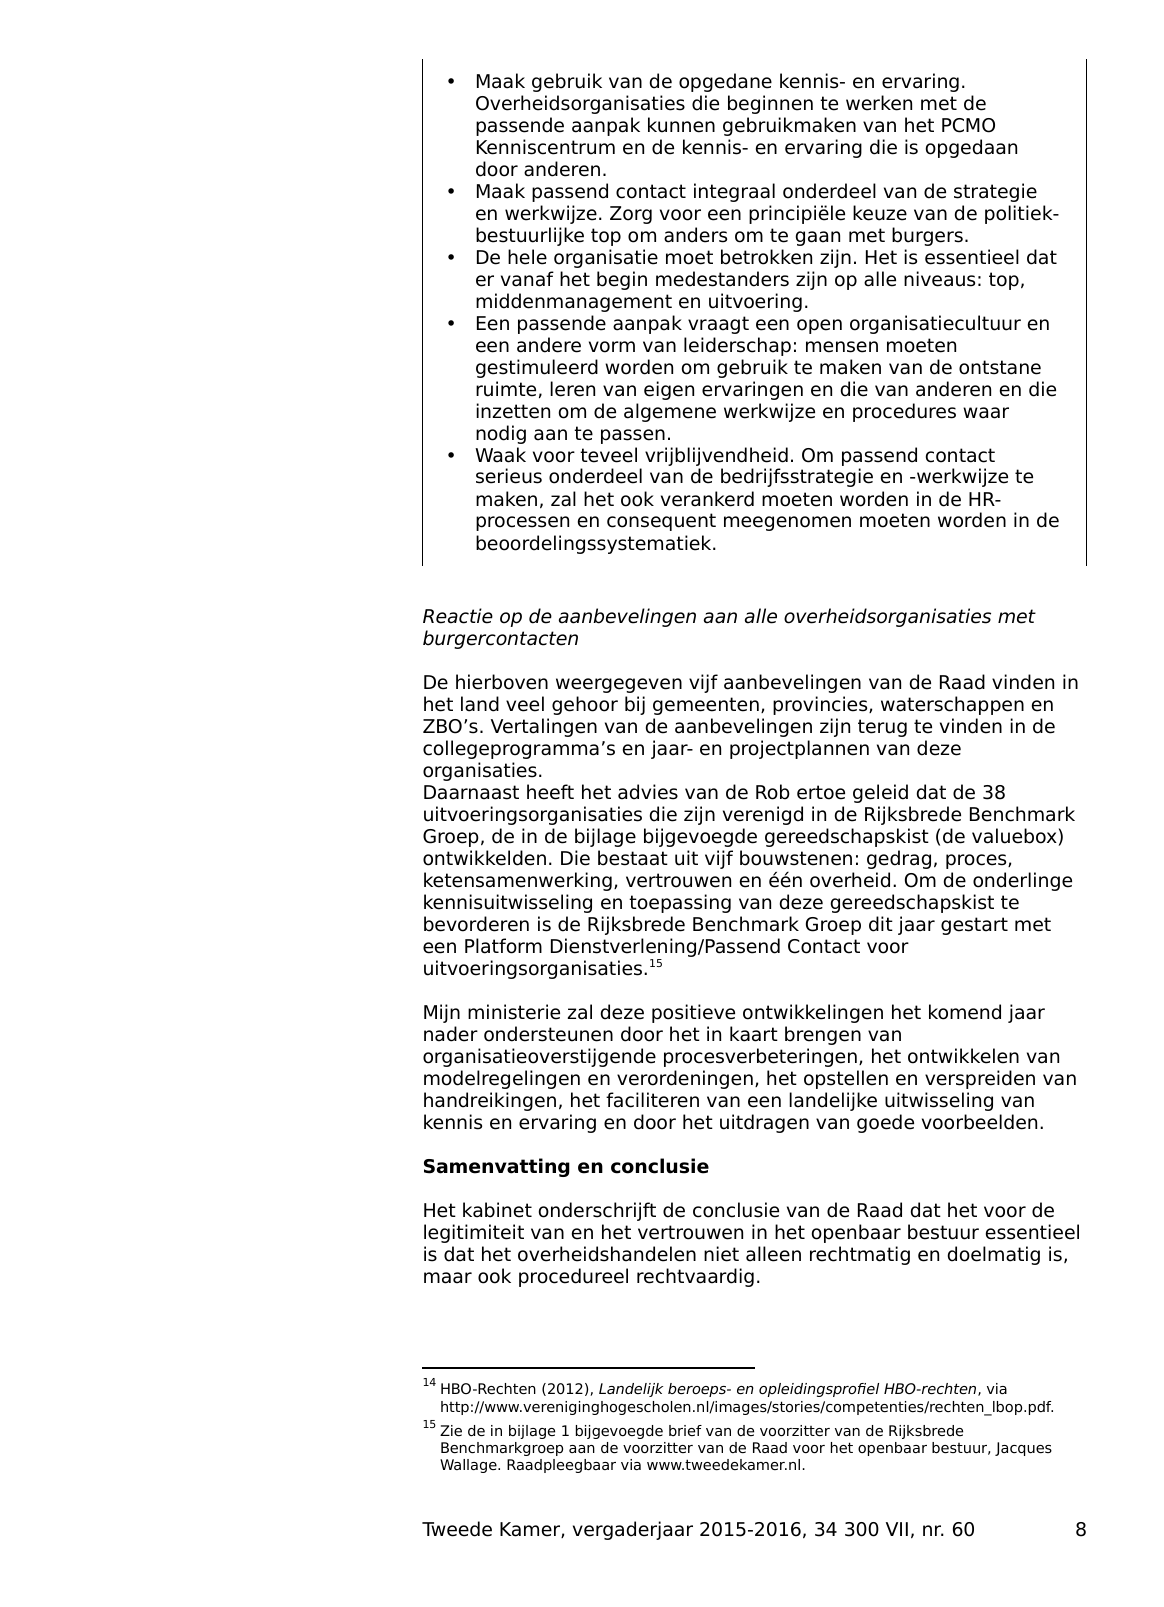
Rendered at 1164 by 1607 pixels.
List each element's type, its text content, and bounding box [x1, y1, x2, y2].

text Mijn ministerie zal deze positieve ontwikkelingen het komend jaar nader ondersteunen door het in kaart brengen van organisatieoverstijgende procesverbeteringen, het ontwikkelen van modelregelingen en verordeningen, het opstellen en verspreiden van handreikingen, het faciliteren van een landelijke uitwisseling van kennis en ervaring en door het uitdragen van goede voorbeelden. [422, 1002, 1087, 1134]
text Zie de in bijlage 1 bijgevoegde brief van de voorzitter van de Rijksbrede Benchmarkgroep aan de voorzitter van de Raad voor het openbaar bestuur, Jacques Wallage. Raadpleegbaar via www.tweedekamer.nl. [422, 1418, 1087, 1474]
subtitle Samenvatting en conclusie [422, 1156, 1087, 1178]
text De hierboven weergegeven vijf aanbevelingen van de Raad vinden in het land veel gehoor bij gemeenten, provincies, waterschappen en ZBO’s. Vertalingen van de aanbevelingen zijn terug te vinden in de collegeprogramma’s en jaar- en projectplannen van deze organisaties. [422, 672, 1087, 782]
text Het kabinet onderschrijft de conclusie van de Raad dat het voor de legitimiteit van en het vertrouwen in het openbaar bestuur essentieel is dat het overheidshandelen niet alleen rechtmatig en doelmatig is, maar ook procedureel rechtvaardig. [422, 1200, 1087, 1288]
text Daarnaast heeft het advies van de Rob ertoe geleid dat de 38 uitvoeringsorganisaties die zijn verenigd in de Rijksbrede Benchmark Groep, de in de bijlage bijgevoegde gereedschapskist (de valuebox) ontwikkelden. Die bestaat uit vijf bouwstenen: gedrag, proces, ketensamenwerking, vertrouwen en één overheid. Om de onderlinge kennisuitwisseling en toepassing van deze gereedschapskist te bevorderen is de Rijksbrede Benchmark Groep dit jaar gestart met een Platform Dienstverlening/Passend Contact voor uitvoeringsorganisaties. [422, 782, 1087, 980]
subtitle Reactie op de aanbevelingen aan alle overheidsorganisaties met burgercontacten [422, 606, 1087, 650]
table_header • Maak gebruik van de opgedane kennis- en ervaring. Overheidsorganisaties die beginnen te werken met de passende aanpak kunnen gebruikmaken van het PCMO Kenniscentrum en de kennis- en ervaring die is opgedaan door anderen. • Maak passend contact integraal onderdeel van de strategie en werkwijze. Zorg voor een principiële keuze van de politiek-bestuurlijke top om anders om te gaan met burgers. • De hele organisatie moet betrokken zijn. Het is essentieel dat er vanaf het begin medestanders zijn op alle niveaus: top, middenmanagement en uitvoering. • Een passende aanpak vraagt een open organisatiecultuur en een andere vorm van leiderschap: mensen moeten gestimuleerd worden om gebruik te maken van de ontstane ruimte, leren van eigen ervaringen en die van anderen en die inzetten om de algemene werkwijze en procedures waar nodig aan te passen. • Waak voor teveel vrijblijvendheid. Om passend contact serieus onderdeel van de bedrijfsstrategie en -werkwijze te maken, zal het ook verankerd moeten worden in de HR-processen en consequent meegenomen moeten worden in de beoordelingssystematiek. [423, 59, 1086, 566]
